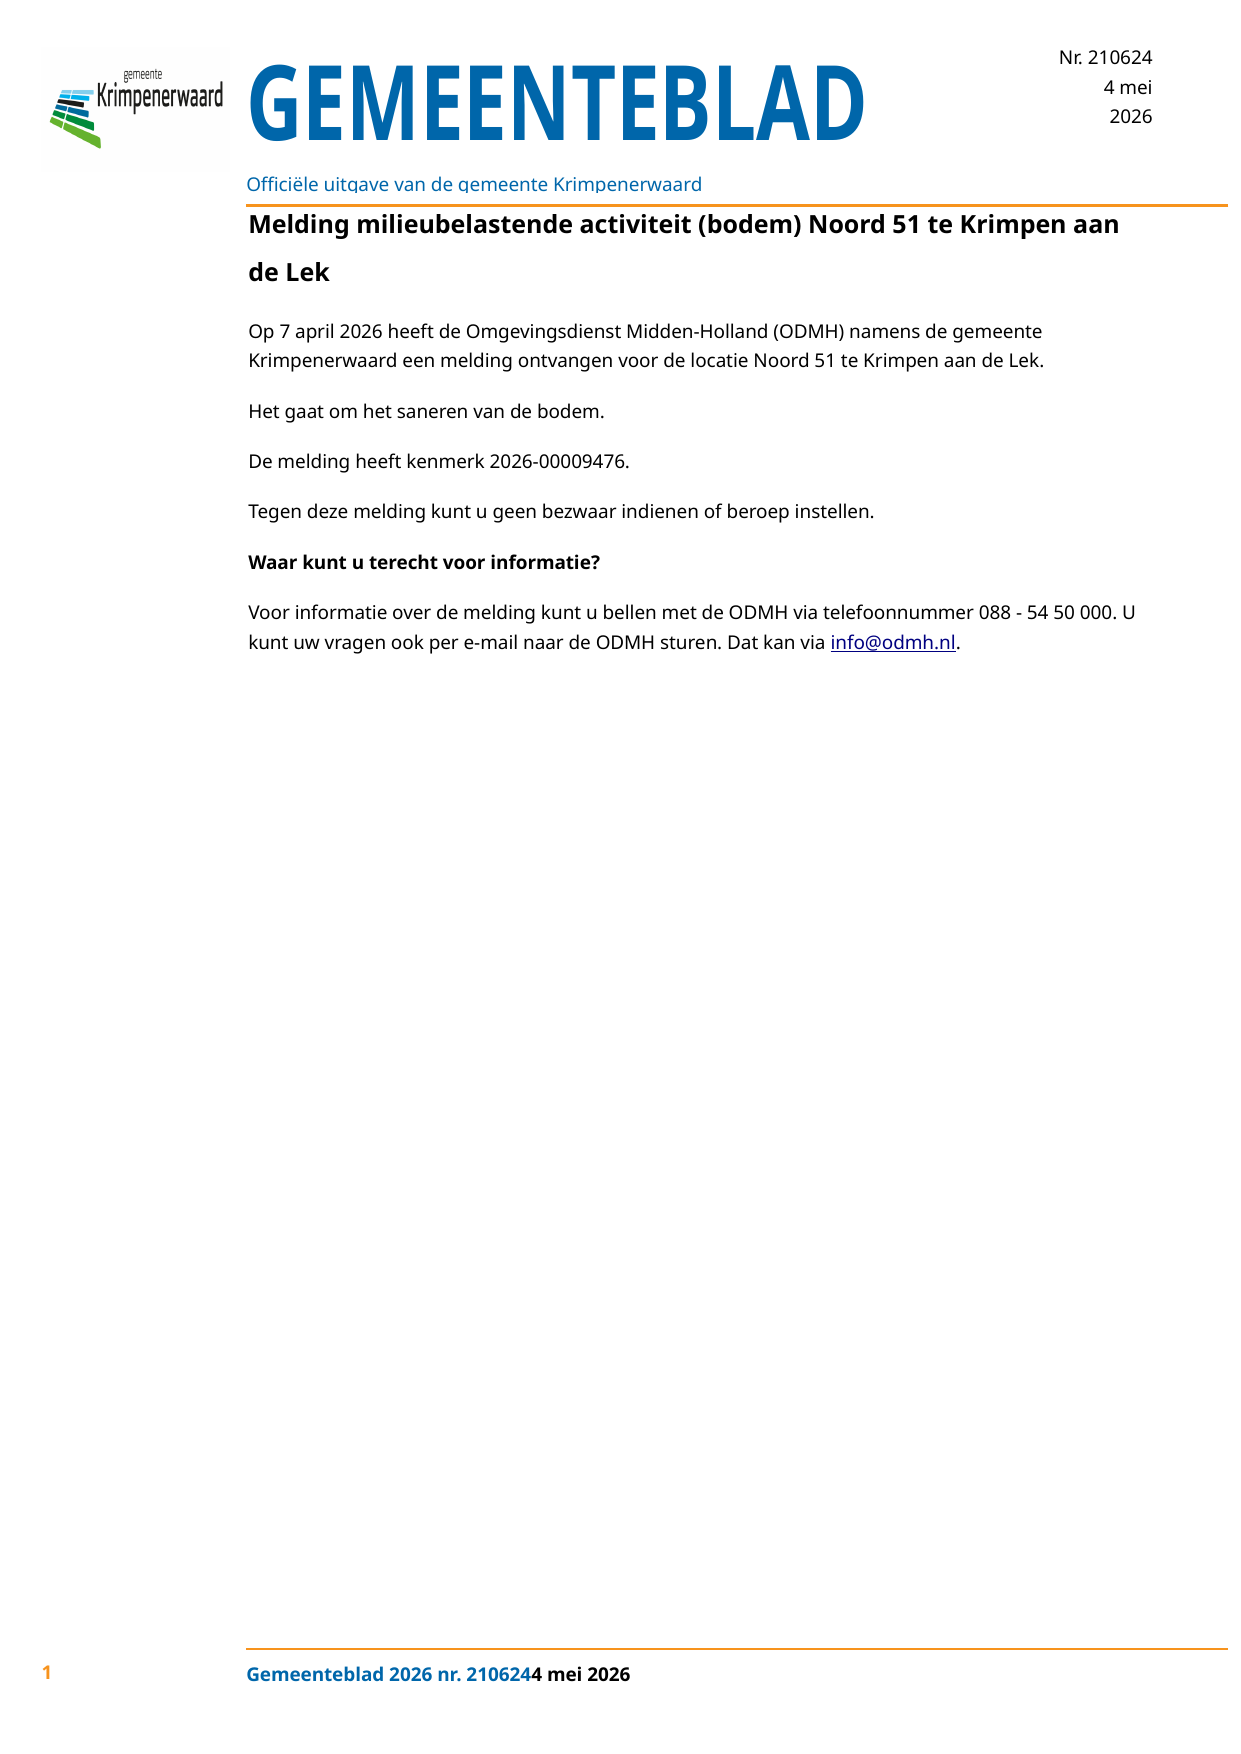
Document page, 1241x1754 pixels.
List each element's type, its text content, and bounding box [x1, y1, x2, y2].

text Melding milieubelastende activiteit (bodem) Noord 51 te Krimpen aan de Lek [248, 207, 1152, 288]
text Waar kunt u terecht voor informatie? [248, 549, 1152, 575]
text Het gaat om het saneren van de bodem. [248, 398, 1152, 424]
text Tegen deze melding kunt u geen bezwaar indienen of beroep instellen. [248, 499, 1152, 524]
text De melding heeft kenmerk 2026-00009476. [248, 448, 1152, 474]
text Op 7 april 2026 heeft de Omgevingsdienst Midden-Holland (ODMH) namens de gemeente Krimpenerwaard een melding ontvangen voor de locatie Noord 51 te Krimpen aan de Lek. [248, 318, 1152, 373]
text Voor informatie over de melding kunt u bellen met de ODMH via telefoonnummer 088 - 54 50 000. U kunt uw vragen ook per e-mail naar de ODMH sturen. Dat kan via info@odmh.nl. [248, 599, 1152, 655]
picture [41, 47, 231, 172]
